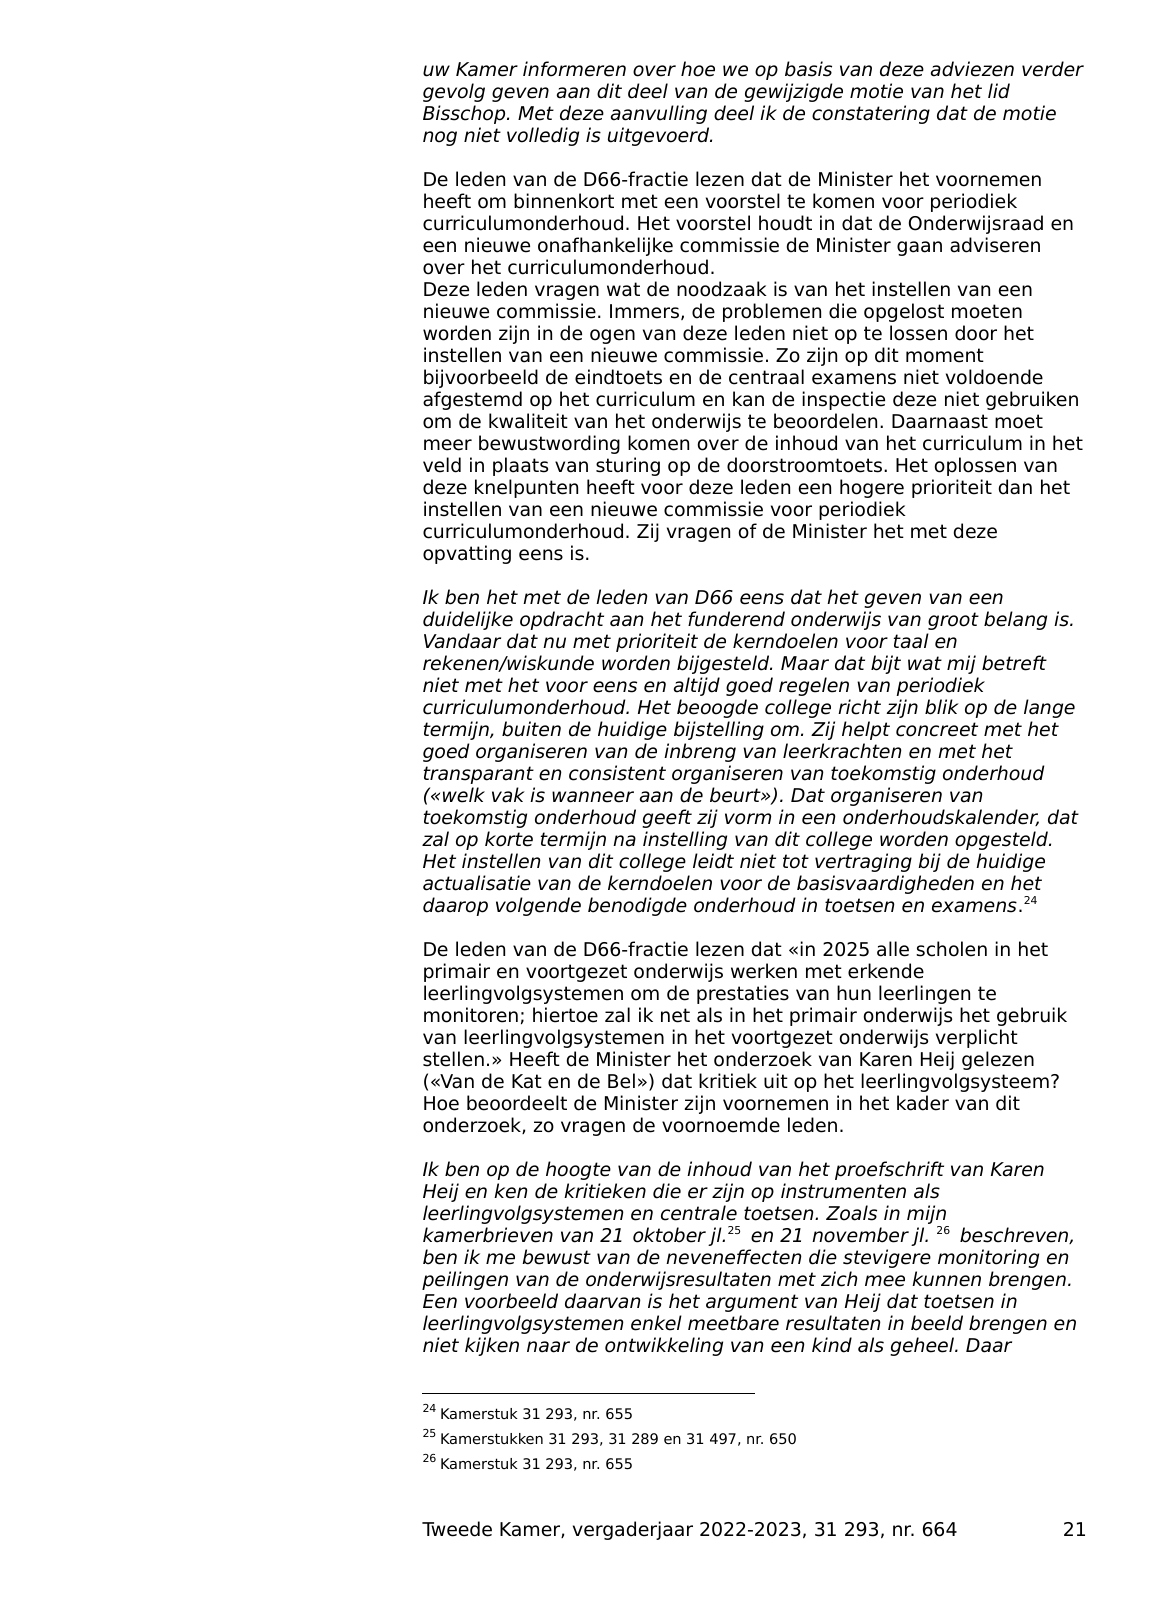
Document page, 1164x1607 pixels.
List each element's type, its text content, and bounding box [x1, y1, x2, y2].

text De leden van de D66-fractie lezen dat «in 2025 alle scholen in het primair en voortgezet onderwijs werken met erkende leerlingvolgsystemen om de prestaties van hun leerlingen te monitoren; hiertoe zal ik net als in het primair onderwijs het gebruik van leerlingvolgsystemen in het voortgezet onderwijs verplicht stellen.» Heeft de Minister het onderzoek van Karen Heij gelezen («Van de Kat en de Bel») dat kritiek uit op het leerlingvolgsysteem? Hoe beoordeelt de Minister zijn voornemen in het kader van dit onderzoek, zo vragen de voornoemde leden. [422, 939, 1087, 1137]
text Deze leden vragen wat de noodzaak is van het instellen van een nieuwe commissie. Immers, de problemen die opgelost moeten worden zijn in de ogen van deze leden niet op te lossen door het instellen van een nieuwe commissie. Zo zijn op dit moment bijvoorbeeld de eindtoets en de centraal examens niet voldoende afgestemd op het curriculum en kan de inspectie deze niet gebruiken om de kwaliteit van het onderwijs te beoordelen. Daarnaast moet meer bewustwording komen over de inhoud van het curriculum in het veld in plaats van sturing op de doorstroomtoets. Het oplossen van deze knelpunten heeft voor deze leden een hogere prioriteit dan het instellen van een nieuwe commissie voor periodiek curriculumonderhoud. Zij vragen of de Minister het met deze opvatting eens is. [422, 279, 1087, 565]
text Kamerstukken 31 293, 31 289 en 31 497, nr. 650 [422, 1427, 1087, 1449]
text uw Kamer informeren over hoe we op basis van deze adviezen verder gevolg geven aan dit deel van de gewijzigde motie van het lid Bisschop. Met deze aanvulling deel ik de constatering dat de motie nog niet volledig is uitgevoerd. [422, 59, 1087, 147]
text De leden van de D66-fractie lezen dat de Minister het voornemen heeft om binnenkort met een voorstel te komen voor periodiek curriculumonderhoud. Het voorstel houdt in dat de Onderwijsraad en een nieuwe onafhankelijke commissie de Minister gaan adviseren over het curriculumonderhoud. [422, 169, 1087, 279]
text Ik ben het met de leden van D66 eens dat het geven van een duidelijke opdracht aan het funderend onderwijs van groot belang is. Vandaar dat nu met prioriteit de kerndoelen voor taal en rekenen/wiskunde worden bijgesteld. Maar dat bijt wat mij betreft niet met het voor eens en altijd goed regelen van periodiek curriculumonderhoud. Het beoogde college richt zijn blik op de lange termijn, buiten de huidige bijstelling om. Zij helpt concreet met het goed organiseren van de inbreng van leerkrachten en met het transparant en consistent organiseren van toekomstig onderhoud («welk vak is wanneer aan de beurt»). Dat organiseren van toekomstig onderhoud geeft zij vorm in een onderhoudskalender, dat zal op korte termijn na instelling van dit college worden opgesteld. Het instellen van dit college leidt niet tot vertraging bij de huidige actualisatie van de kerndoelen voor de basisvaardigheden en het daarop volgende benodigde onderhoud in toetsen en examens. [422, 587, 1087, 917]
text Kamerstuk 31 293, nr. 655 [422, 1452, 1087, 1474]
text Kamerstuk 31 293, nr. 655 [422, 1402, 1087, 1424]
text Ik ben op de hoogte van de inhoud van het proefschrift van Karen Heij en ken de kritieken die er zijn op instrumenten als leerlingvolgsystemen en centrale toetsen. Zoals in mijn kamerbrieven van 21 oktober jl. en 21 november jl. beschreven, ben ik me bewust van de neveneffecten die stevigere monitoring en peilingen van de onderwijsresultaten met zich mee kunnen brengen. Een voorbeeld daarvan is het argument van Heij dat toetsen in leerlingvolgsystemen enkel meetbare resultaten in beeld brengen en niet kijken naar de ontwikkeling van een kind als geheel. Daar [422, 1159, 1087, 1357]
